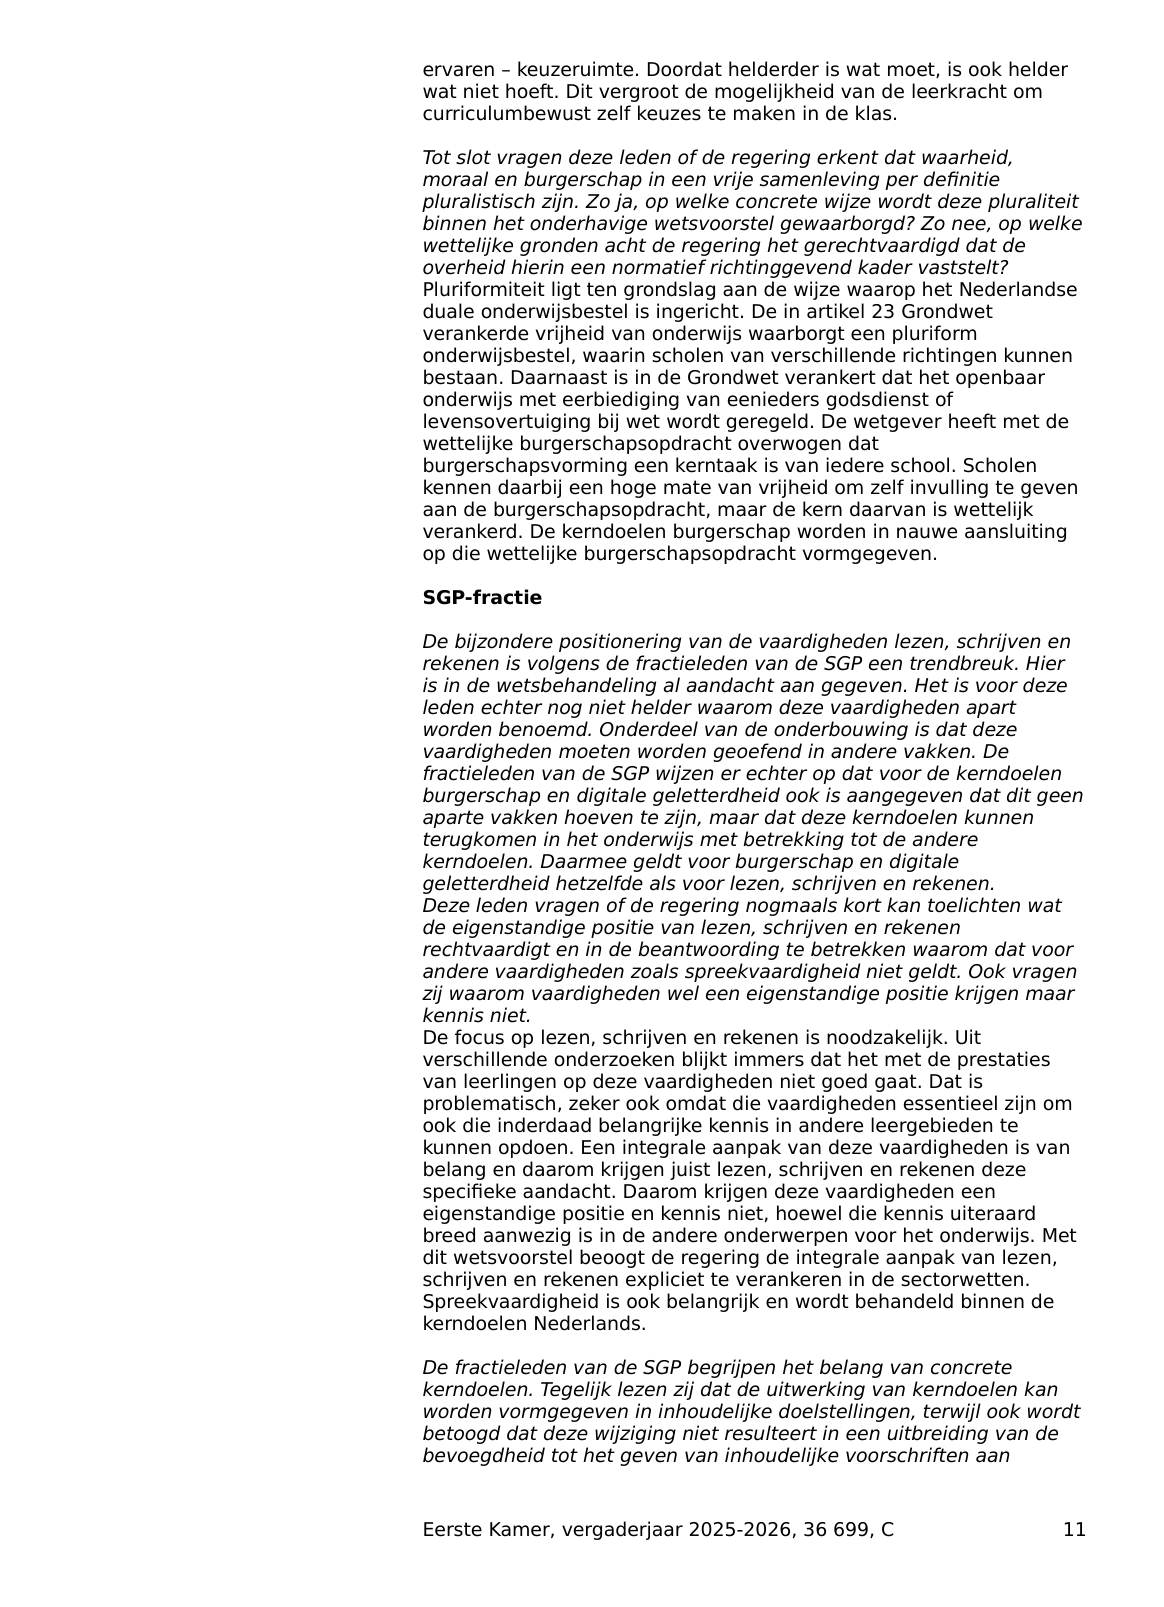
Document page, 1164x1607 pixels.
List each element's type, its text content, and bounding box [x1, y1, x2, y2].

text De bijzondere positionering van de vaardigheden lezen, schrijven en rekenen is volgens de fractieleden van de SGP een trendbreuk. Hier is in de wetsbehandeling al aandacht aan gegeven. Het is voor deze leden echter nog niet helder waarom deze vaardigheden apart worden benoemd. Onderdeel van de onderbouwing is dat deze vaardigheden moeten worden geoefend in andere vakken. De fractieleden van de SGP wijzen er echter op dat voor de kerndoelen burgerschap en digitale geletterdheid ook is aangegeven dat dit geen aparte vakken hoeven te zijn, maar dat deze kerndoelen kunnen terugkomen in het onderwijs met betrekking tot de andere kerndoelen. Daarmee geldt voor burgerschap en digitale geletterdheid hetzelfde als voor lezen, schrijven en rekenen. [422, 631, 1087, 895]
text De fractieleden van de SGP begrijpen het belang van concrete kerndoelen. Tegelijk lezen zij dat de uitwerking van kerndoelen kan worden vormgegeven in inhoudelijke doelstellingen, terwijl ook wordt betoogd dat deze wijziging niet resulteert in een uitbreiding van de bevoegdheid tot het geven van inhoudelijke voorschriften aan [422, 1357, 1087, 1467]
text Tot slot vragen deze leden of de regering erkent dat waarheid, moraal en burgerschap in een vrije samenleving per definitie pluralistisch zijn. Zo ja, op welke concrete wijze wordt deze pluraliteit binnen het onderhavige wetsvoorstel gewaarborgd? Zo nee, op welke wettelijke gronden acht de regering het gerechtvaardigd dat de overheid hierin een normatief richtinggevend kader vaststelt? [422, 147, 1087, 279]
text De focus op lezen, schrijven en rekenen is noodzakelijk. Uit verschillende onderzoeken blijkt immers dat het met de prestaties van leerlingen op deze vaardigheden niet goed gaat. Dat is problematisch, zeker ook omdat die vaardigheden essentieel zijn om ook die inderdaad belangrijke kennis in andere leergebieden te kunnen opdoen. Een integrale aanpak van deze vaardigheden is van belang en daarom krijgen juist lezen, schrijven en rekenen deze specifieke aandacht. Daarom krijgen deze vaardigheden een eigenstandige positie en kennis niet, hoewel die kennis uiteraard breed aanwezig is in de andere onderwerpen voor het onderwijs. Met dit wetsvoorstel beoogt de regering de integrale aanpak van lezen, schrijven en rekenen expliciet te verankeren in de sectorwetten. Spreekvaardigheid is ook belangrijk en wordt behandeld binnen de kerndoelen Nederlands. [422, 1027, 1087, 1334]
text ervaren – keuzeruimte. Doordat helderder is wat moet, is ook helder wat niet hoeft. Dit vergroot de mogelijkheid van de leerkracht om curriculumbewust zelf keuzes te maken in de klas. [422, 59, 1087, 125]
subtitle SGP-fractie [422, 587, 1087, 609]
text Deze leden vragen of de regering nogmaals kort kan toelichten wat de eigenstandige positie van lezen, schrijven en rekenen rechtvaardigt en in de beantwoording te betrekken waarom dat voor andere vaardigheden zoals spreekvaardigheid niet geldt. Ook vragen zij waarom vaardigheden wel een eigenstandige positie krijgen maar kennis niet. [422, 895, 1087, 1027]
text Pluriformiteit ligt ten grondslag aan de wijze waarop het Nederlandse duale onderwijsbestel is ingericht. De in artikel 23 Grondwet verankerde vrijheid van onderwijs waarborgt een pluriform onderwijsbestel, waarin scholen van verschillende richtingen kunnen bestaan. Daarnaast is in de Grondwet verankert dat het openbaar onderwijs met eerbiediging van eenieders godsdienst of levensovertuiging bij wet wordt geregeld. De wetgever heeft met de wettelijke burgerschapsopdracht overwogen dat burgerschapsvorming een kerntaak is van iedere school. Scholen kennen daarbij een hoge mate van vrijheid om zelf invulling te geven aan de burgerschapsopdracht, maar de kern daarvan is wettelijk verankerd. De kerndoelen burgerschap worden in nauwe aansluiting op die wettelijke burgerschapsopdracht vormgegeven. [422, 279, 1087, 565]
